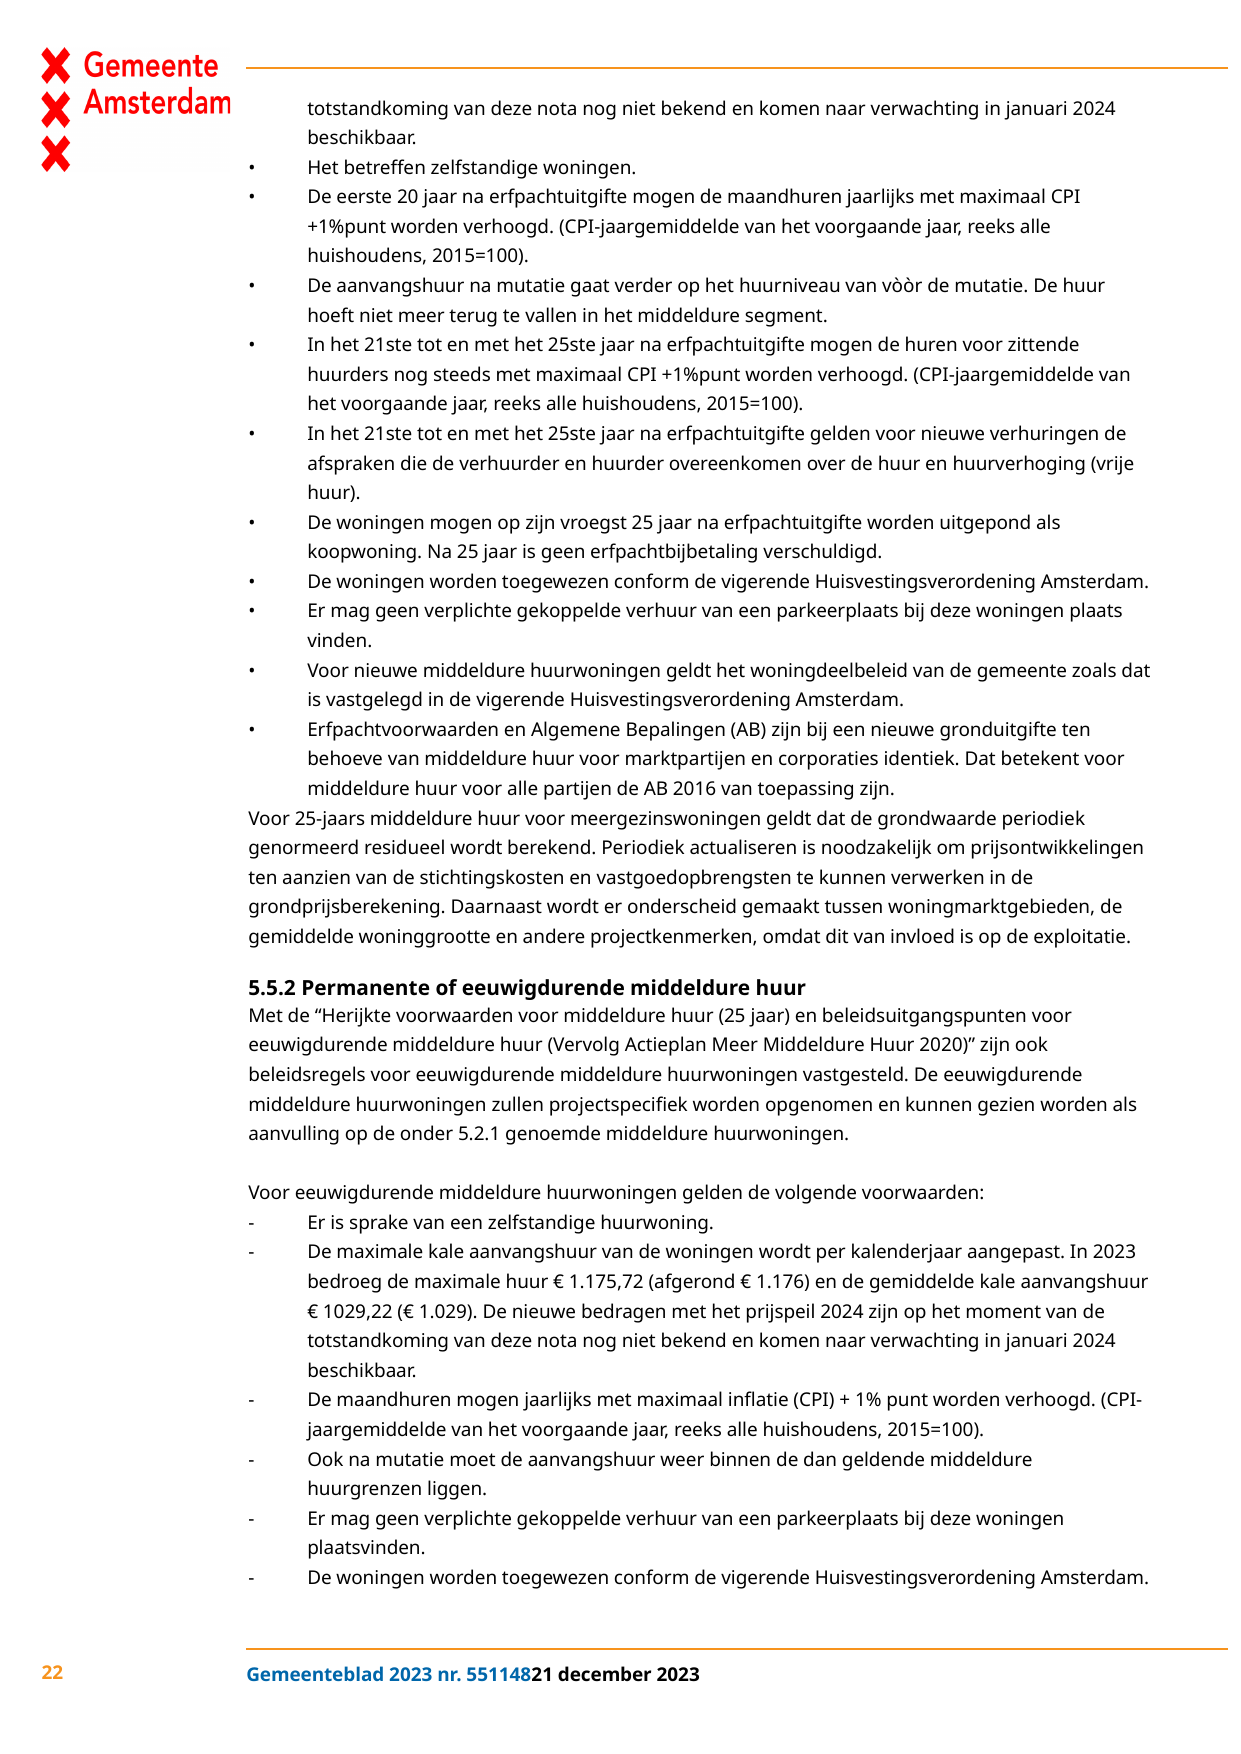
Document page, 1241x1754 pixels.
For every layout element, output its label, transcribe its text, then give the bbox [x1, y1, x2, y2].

list totstandkoming van deze nota nog niet bekend en komen naar verwachting in januari 2024 beschikbaar. [248, 95, 1152, 150]
text 5.5.2 Permanente of eeuwigdurende middeldure huur [248, 973, 1152, 1002]
text Voor 25-jaars middeldure huur voor meergezinswoningen geldt dat de grondwaarde periodiek genormeerd residueel wordt berekend. Periodiek actualiseren is noodzakelijk om prijsontwikkelingen ten aanzien van de stichtingskosten en vastgoedopbrengsten te kunnen verwerken in de grondprijsberekening. Daarnaast wordt er onderscheid gemaakt tussen woningmarktgebieden, de gemiddelde woninggrootte en andere projectkenmerken, omdat dit van invloed is op de exploitatie. [248, 805, 1152, 949]
list Er mag geen verplichte gekoppelde verhuur van een parkeerplaats bij deze woningen plaatsvinden. [248, 1505, 1152, 1560]
list De eerste 20 jaar na erfpachtuitgifte mogen de maandhuren jaarlijks met maximaal CPI +1%punt worden verhoogd. (CPI-jaargemiddelde van het voorgaande jaar, reeks alle huishoudens, 2015=100). [248, 183, 1152, 268]
text Met de “Herijkte voorwaarden voor middeldure huur (25 jaar) en beleidsuitgangspunten voor eeuwigdurende middeldure huur (Vervolg Actieplan Meer Middeldure Huur 2020)” zijn ook beleidsregels voor eeuwigdurende middeldure huurwoningen vastgesteld. De eeuwigdurende middeldure huurwoningen zullen projectspecifiek worden opgenomen en kunnen gezien worden als aanvulling op de onder 5.2.1 genoemde middeldure huurwoningen. [248, 1002, 1152, 1146]
list De maandhuren mogen jaarlijks met maximaal inflatie (CPI) + 1% punt worden verhoogd. (CPI-jaargemiddelde van het voorgaande jaar, reeks alle huishoudens, 2015=100). [248, 1387, 1152, 1442]
list De woningen mogen op zijn vroegst 25 jaar na erfpachtuitgifte worden uitgepond als koopwoning. Na 25 jaar is geen erfpachtbijbetaling verschuldigd. [248, 509, 1152, 564]
list In het 21ste tot en met het 25ste jaar na erfpachtuitgifte mogen de huren voor zittende huurders nog steeds met maximaal CPI +1%punt worden verhoogd. (CPI-jaargemiddelde van het voorgaande jaar, reeks alle huishoudens, 2015=100). [248, 331, 1152, 416]
list De aanvangshuur na mutatie gaat verder op het huurniveau van vòòr de mutatie. De huur hoeft niet meer terug te vallen in het middeldure segment. [248, 272, 1152, 328]
list Erfpachtvoorwaarden en Algemene Bepalingen (AB) zijn bij een nieuwe gronduitgifte ten behoeve van middeldure huur voor marktpartijen en corporaties identiek. Dat betekent voor middeldure huur voor alle partijen de AB 2016 van toepassing zijn. [248, 716, 1152, 801]
list Er is sprake van een zelfstandige huurwoning. [248, 1209, 1152, 1235]
list Ook na mutatie moet de aanvangshuur weer binnen de dan geldende middeldure huurgrenzen liggen. [248, 1446, 1152, 1501]
text Voor eeuwigdurende middeldure huurwoningen gelden de volgende voorwaarden: [248, 1179, 1152, 1205]
list De maximale kale aanvangshuur van de woningen wordt per kalenderjaar aangepast. In 2023 bedroeg de maximale huur € 1.175,72 (afgerond € 1.176) en de gemiddelde kale aanvangshuur € 1029,22 (€ 1.029). De nieuwe bedragen met het prijspeil 2024 zijn op het moment van de totstandkoming van deze nota nog niet bekend en komen naar verwachting in januari 2024 beschikbaar. [248, 1239, 1152, 1383]
list Voor nieuwe middeldure huurwoningen geldt het woningdeelbeleid van de gemeente zoals dat is vastgelegd in de vigerende Huisvestingsverordening Amsterdam. [248, 657, 1152, 712]
list In het 21ste tot en met het 25ste jaar na erfpachtuitgifte gelden voor nieuwe verhuringen de afspraken die de verhuurder en huurder overeenkomen over de huur en huurverhoging (vrije huur). [248, 420, 1152, 505]
list De woningen worden toegewezen conform de vigerende Huisvestingsverordening Amsterdam. [248, 568, 1152, 594]
list Het betreffen zelfstandige woningen. [248, 154, 1152, 180]
list Er mag geen verplichte gekoppelde verhuur van een parkeerplaats bij deze woningen plaats vinden. [248, 598, 1152, 653]
picture [41, 47, 231, 172]
list De woningen worden toegewezen conform de vigerende Huisvestingsverordening Amsterdam. [248, 1564, 1152, 1590]
